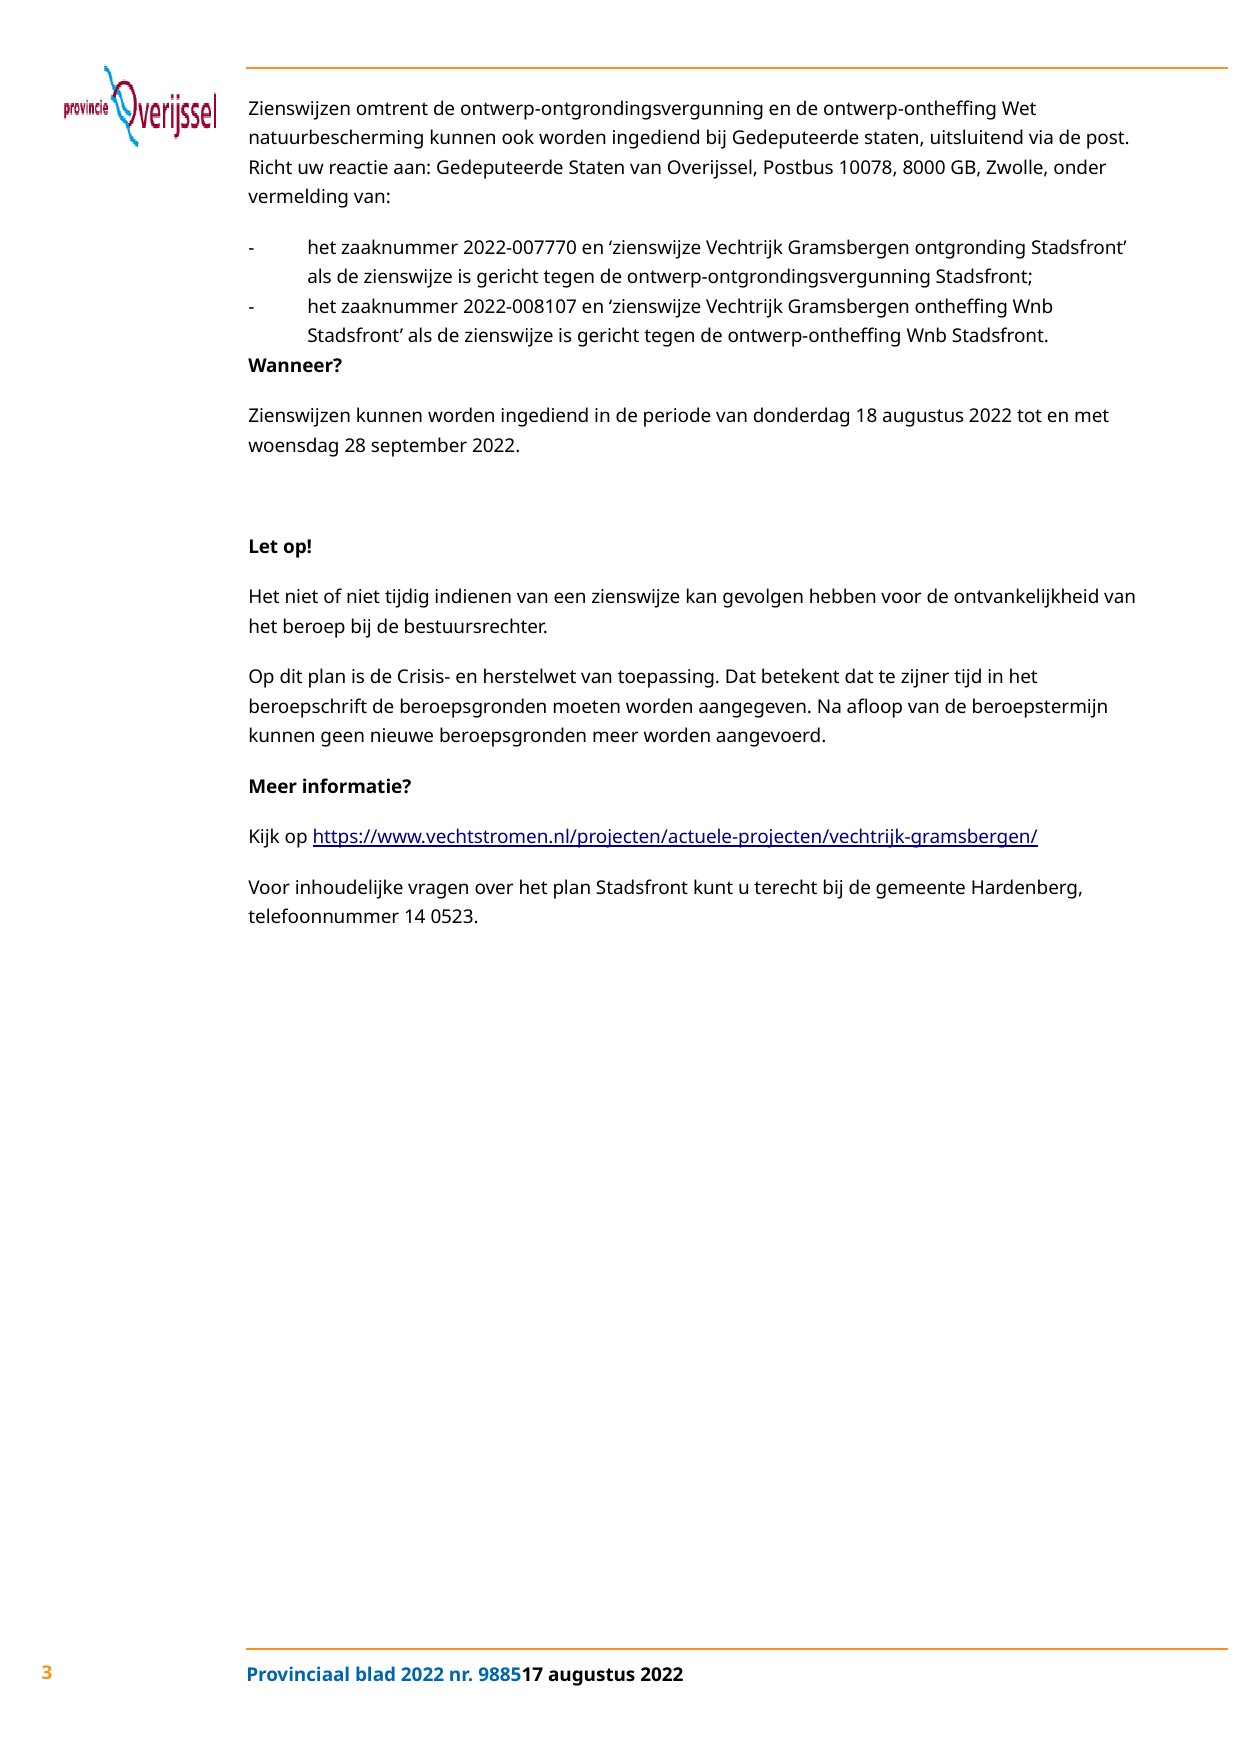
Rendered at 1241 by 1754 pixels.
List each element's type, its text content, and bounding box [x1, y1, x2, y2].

text Wanneer? [248, 352, 1152, 378]
text Zienswijzen omtrent de ontwerp-ontgrondingsvergunning en de ontwerp-ontheffing Wet natuurbescherming kunnen ook worden ingediend bij Gedeputeerde staten, uitsluitend via de post. Richt uw reactie aan: Gedeputeerde Staten van Overijssel, Postbus 10078, 8000 GB, Zwolle, onder vermelding van: [248, 95, 1152, 209]
list het zaaknummer 2022-008107 en ‘zienswijze Vechtrijk Gramsbergen ontheffing Wnb Stadsfront’ als de zienswijze is gericht tegen de ontwerp-ontheffing Wnb Stadsfront. [248, 293, 1152, 348]
text Kijk op https://www.vechtstromen.nl/projecten/actuele-projecten/vechtrijk-gramsbergen/ [248, 823, 1152, 849]
text Zienswijzen kunnen worden ingediend in de periode van donderdag 18 augustus 2022 tot en met woensdag 28 september 2022. [248, 403, 1152, 458]
text Meer informatie? [248, 773, 1152, 799]
picture [41, 47, 231, 172]
text Voor inhoudelijke vragen over het plan Stadsfront kunt u terecht bij de gemeente Hardenberg, telefoonnummer 14 0523. [248, 874, 1152, 929]
text Op dit plan is de Crisis- en herstelwet van toepassing. Dat betekent dat te zijner tijd in het beroepschrift de beroepsgronden moeten worden aangegeven. Na afloop van de beroepstermijn kunnen geen nieuwe beroepsgronden meer worden aangevoerd. [248, 663, 1152, 748]
text Let op! [248, 533, 1152, 559]
list het zaaknummer 2022-007770 en ‘zienswijze Vechtrijk Gramsbergen ontgronding Stadsfront’ als de zienswijze is gericht tegen de ontwerp-ontgrondingsvergunning Stadsfront; [248, 234, 1152, 289]
text Het niet of niet tijdig indienen van een zienswijze kan gevolgen hebben voor de ontvankelijkheid van het beroep bij de bestuursrechter. [248, 583, 1152, 639]
